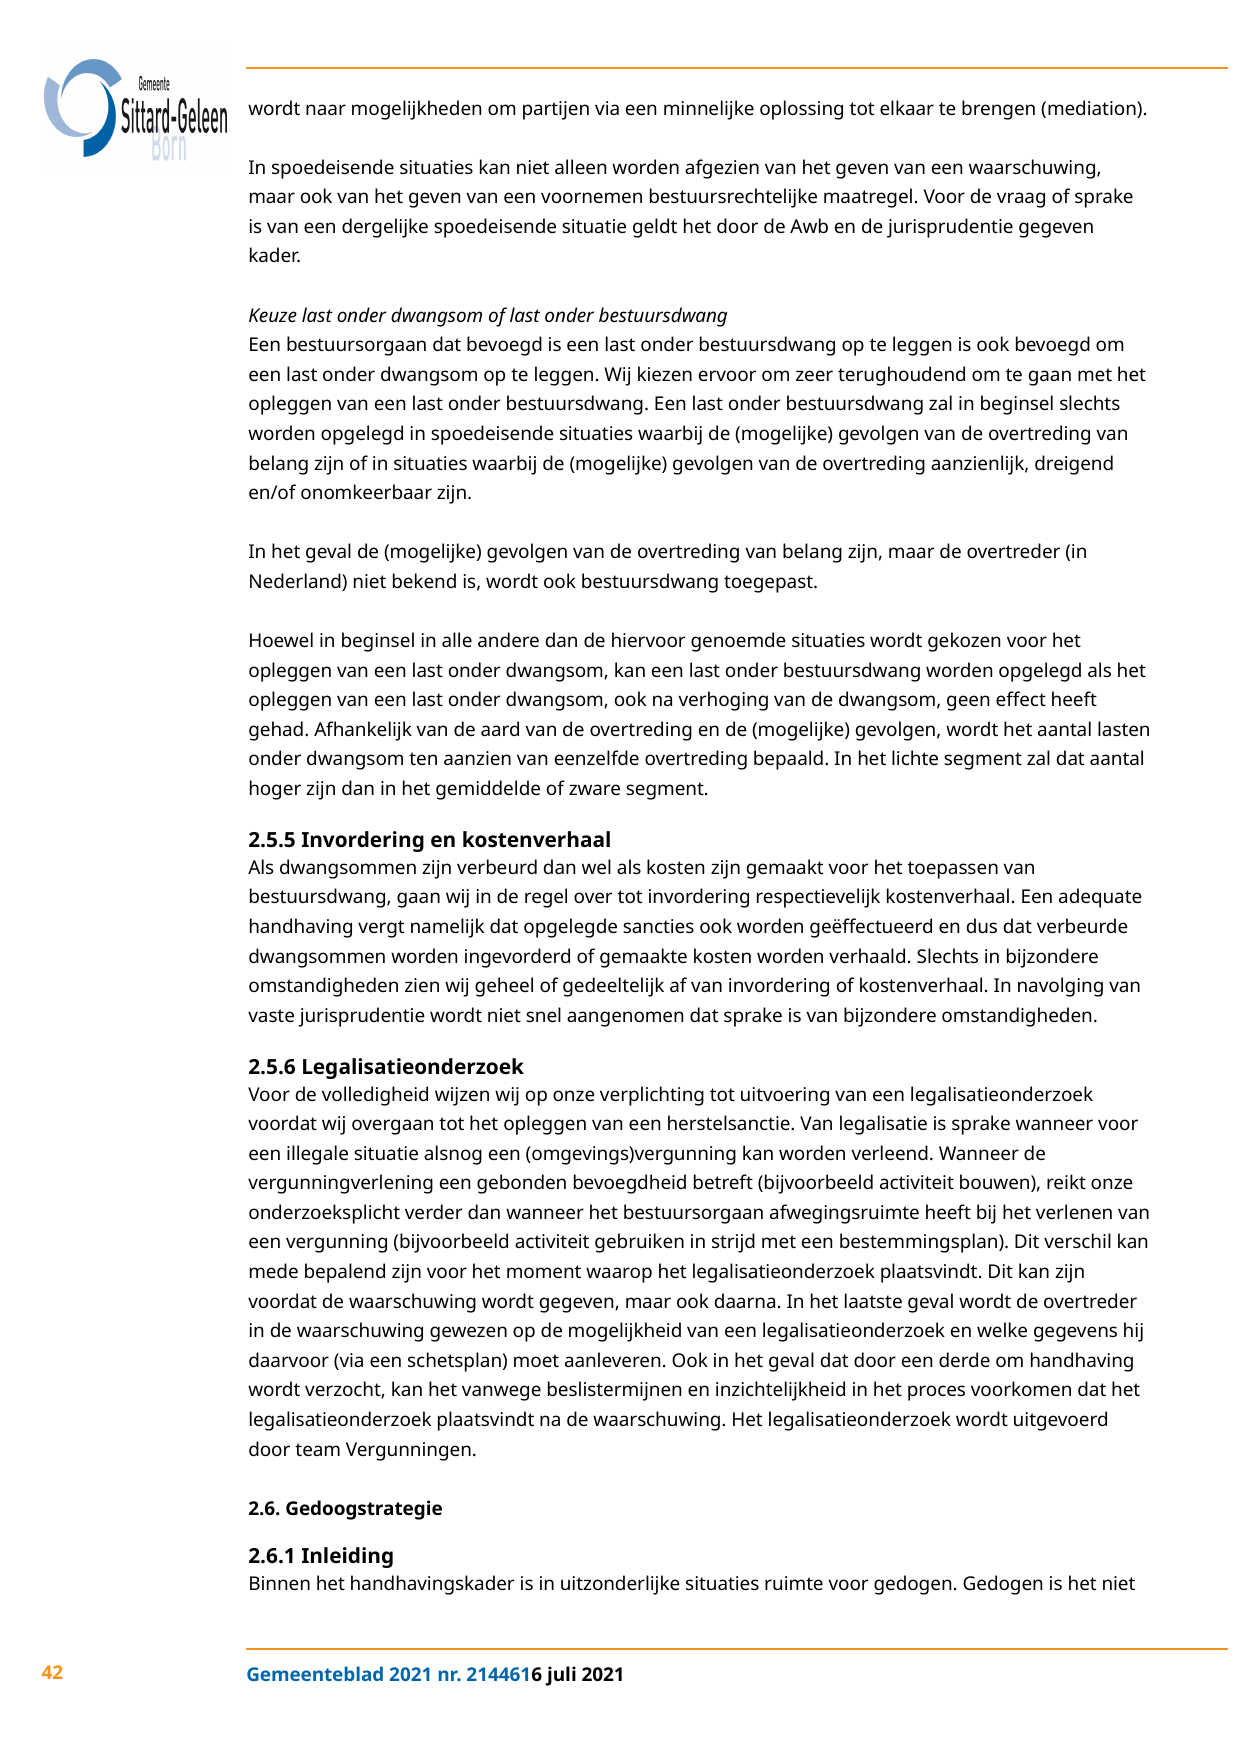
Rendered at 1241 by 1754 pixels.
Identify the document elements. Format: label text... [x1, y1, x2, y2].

text 2.6.1 Inleiding [248, 1542, 1152, 1570]
text wordt naar mogelijkheden om partijen via een minnelijke oplossing tot elkaar te brengen (mediation). [248, 95, 1152, 121]
text 2.6. Gedoogstrategie [248, 1495, 1152, 1521]
text Keuze last onder dwangsom of last onder bestuursdwang [248, 302, 1152, 328]
text 2.5.6 Legalisatieonderzoek [248, 1052, 1152, 1081]
text Als dwangsommen zijn verbeurd dan wel als kosten zijn gemaakt voor het toepassen van bestuursdwang, gaan wij in de regel over tot invordering respectievelijk kostenverhaal. Een adequate handhaving vergt namelijk dat opgelegde sancties ook worden geëffectueerd en dus dat verbeurde dwangsommen worden ingevorderd of gemaakte kosten worden verhaald. Slechts in bijzondere omstandigheden zien wij geheel of gedeeltelijk af van invordering of kostenverhaal. In navolging van vaste jurisprudentie wordt niet snel aangenomen dat sprake is van bijzondere omstandigheden. [248, 854, 1152, 1028]
text In het geval de (mogelijke) gevolgen van de overtreding van belang zijn, maar de overtreder (in Nederland) niet bekend is, wordt ook bestuursdwang toegepast. [248, 538, 1152, 594]
text In spoedeisende situaties kan niet alleen worden afgezien van het geven van een waarschuwing, maar ook van het geven van een voornemen bestuursrechtelijke maatregel. Voor de vraag of sprake is van een dergelijke spoedeisende situatie geldt het door de Awb en de jurisprudentie gegeven kader. [248, 154, 1152, 268]
text Een bestuursorgaan dat bevoegd is een last onder bestuursdwang op te leggen is ook bevoegd om een last onder dwangsom op te leggen. Wij kiezen ervoor om zeer terughoudend om te gaan met het opleggen van een last onder bestuursdwang. Een last onder bestuursdwang zal in beginsel slechts worden opgelegd in spoedeisende situaties waarbij de (mogelijke) gevolgen van de overtreding van belang zijn of in situaties waarbij de (mogelijke) gevolgen van de overtreding aanzienlijk, dreigend en/of onomkeerbaar zijn. [248, 331, 1152, 505]
text Hoewel in beginsel in alle andere dan de hiervoor genoemde situaties wordt gekozen voor het opleggen van een last onder dwangsom, kan een last onder bestuursdwang worden opgelegd als het opleggen van een last onder dwangsom, ook na verhoging van de dwangsom, geen effect heeft gehad. Afhankelijk van de aard van de overtreding en de (mogelijke) gevolgen, wordt het aantal lasten onder dwangsom ten aanzien van eenzelfde overtreding bepaald. In het lichte segment zal dat aantal hoger zijn dan in het gemiddelde of zware segment. [248, 627, 1152, 801]
picture [41, 47, 231, 172]
text Voor de volledigheid wijzen wij op onze verplichting tot uitvoering van een legalisatieonderzoek voordat wij overgaan tot het opleggen van een herstelsanctie. Van legalisatie is sprake wanneer voor een illegale situatie alsnog een (omgevings)vergunning kan worden verleend. Wanneer de vergunningverlening een gebonden bevoegdheid betreft (bijvoorbeeld activiteit bouwen), reikt onze onderzoeksplicht verder dan wanneer het bestuursorgaan afwegingsruimte heeft bij het verlenen van een vergunning (bijvoorbeeld activiteit gebruiken in strijd met een bestemmingsplan). Dit verschil kan mede bepalend zijn voor het moment waarop het legalisatieonderzoek plaatsvindt. Dit kan zijn voordat de waarschuwing wordt gegeven, maar ook daarna. In het laatste geval wordt de overtreder in de waarschuwing gewezen op de mogelijkheid van een legalisatieonderzoek en welke gegevens hij daarvoor (via een schetsplan) moet aanleveren. Ook in het geval dat door een derde om handhaving wordt verzocht, kan het vanwege beslistermijnen en inzichtelijkheid in het proces voorkomen dat het legalisatieonderzoek plaatsvindt na de waarschuwing. Het legalisatieonderzoek wordt uitgevoerd door team Vergunningen. [248, 1081, 1152, 1462]
text 2.5.5 Invordering en kostenverhaal [248, 826, 1152, 854]
text Binnen het handhavingskader is in uitzonderlijke situaties ruimte voor gedogen. Gedogen is het niet [248, 1570, 1152, 1596]
